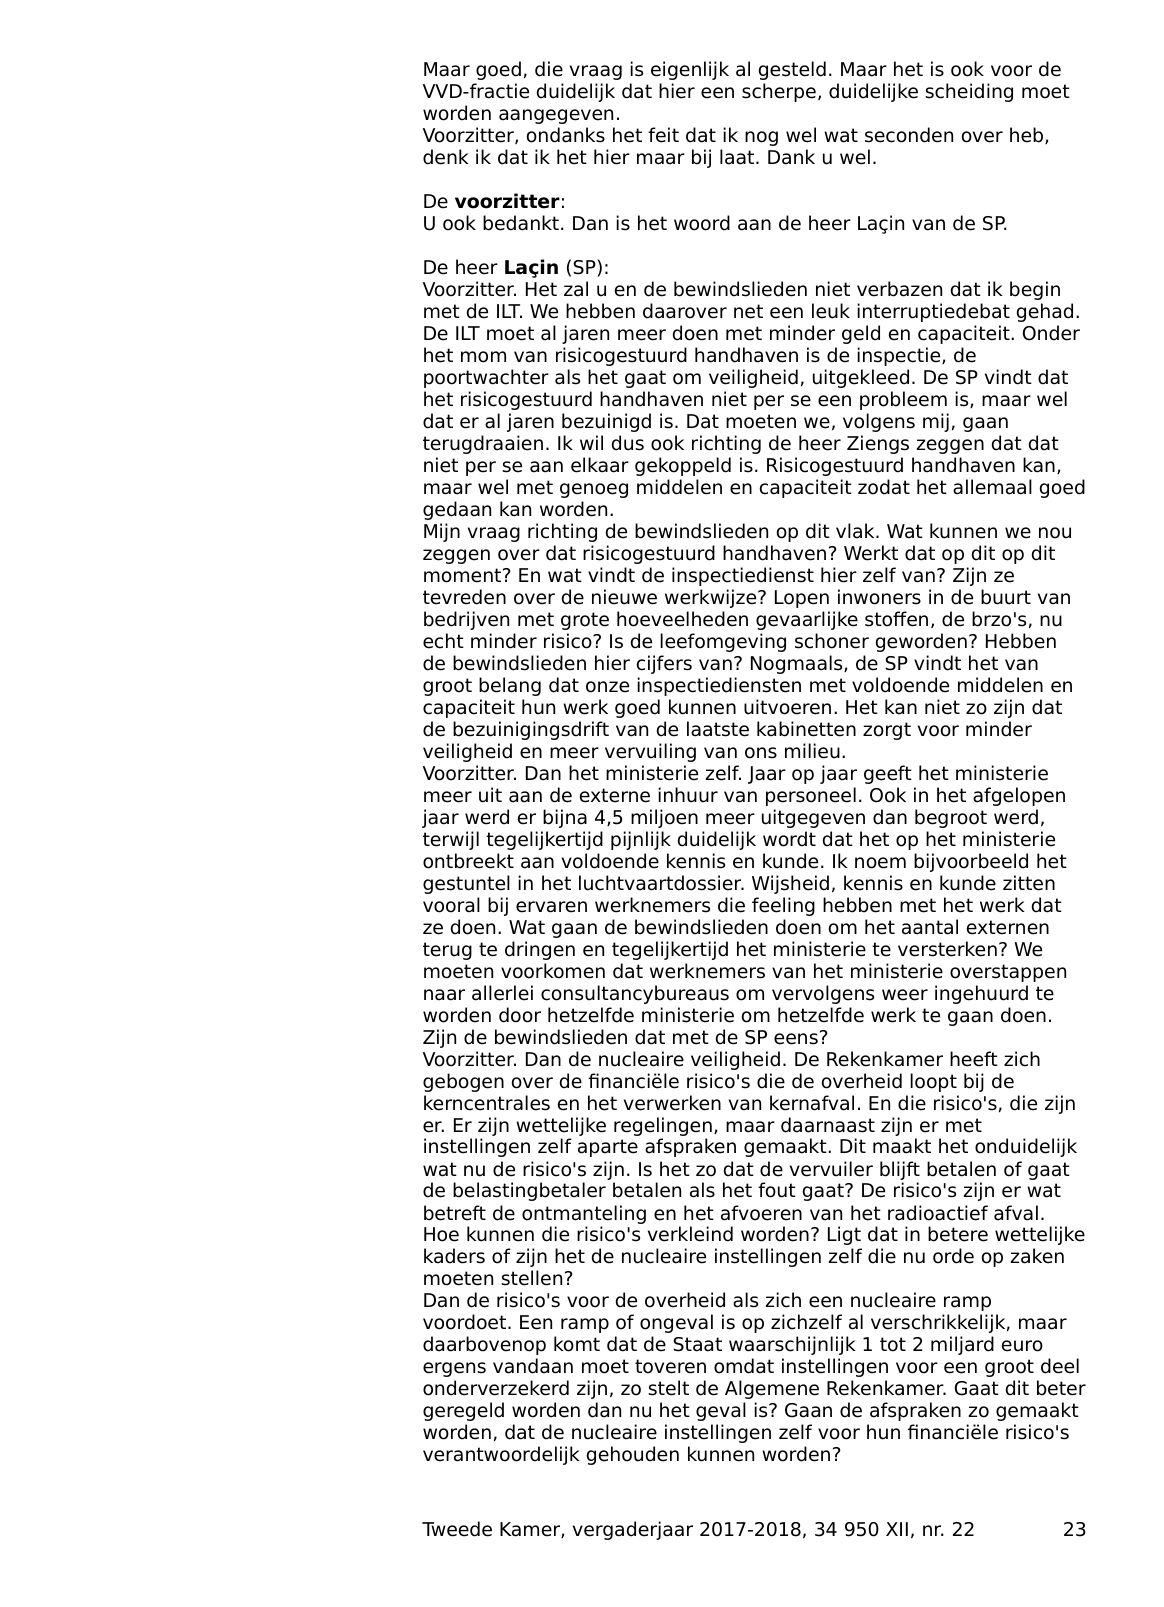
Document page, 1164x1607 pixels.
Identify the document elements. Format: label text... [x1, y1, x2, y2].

text Voorzitter. Dan het ministerie zelf. Jaar op jaar geeft het ministerie meer uit aan de externe inhuur van personeel. Ook in het afgelopen jaar werd er bijna 4,5 miljoen meer uitgegeven dan begroot werd, terwijl tegelijkertijd pijnlijk duidelijk wordt dat het op het ministerie ontbreekt aan voldoende kennis en kunde. Ik noem bijvoorbeeld het gestuntel in het luchtvaartdossier. Wijsheid, kennis en kunde zitten vooral bij ervaren werknemers die feeling hebben met het werk dat ze doen. Wat gaan de bewindslieden doen om het aantal externen terug te dringen en tegelijkertijd het ministerie te versterken? We moeten voorkomen dat werknemers van het ministerie overstappen naar allerlei consultancybureaus om vervolgens weer ingehuurd te worden door hetzelfde ministerie om hetzelfde werk te gaan doen. Zijn de bewindslieden dat met de SP eens? [422, 763, 1087, 1048]
text Dan de risico's voor de overheid als zich een nucleaire ramp voordoet. Een ramp of ongeval is op zichzelf al verschrikkelijk, maar daarbovenop komt dat de Staat waarschijnlijk 1 tot 2 miljard euro ergens vandaan moet toveren omdat instellingen voor een groot deel onderverzekerd zijn, zo stelt de Algemene Rekenkamer. Gaat dit beter geregeld worden dan nu het geval is? Gaan de afspraken zo gemaakt worden, dat de nucleaire instellingen zelf voor hun financiële risico's verantwoordelijk gehouden kunnen worden? [422, 1290, 1087, 1466]
text Mijn vraag richting de bewindslieden op dit vlak. Wat kunnen we nou zeggen over dat risicogestuurd handhaven? Werkt dat op dit op dit moment? En wat vindt de inspectiedienst hier zelf van? Zijn ze tevreden over de nieuwe werkwijze? Lopen inwoners in de buurt van bedrijven met grote hoeveelheden gevaarlijke stoffen, de brzo's, nu echt minder risico? Is de leefomgeving schoner geworden? Hebben de bewindslieden hier cijfers van? Nogmaals, de SP vindt het van groot belang dat onze inspectiediensten met voldoende middelen en capaciteit hun werk goed kunnen uitvoeren. Het kan niet zo zijn dat de bezuinigingsdrift van de laatste kabinetten zorgt voor minder veiligheid en meer vervuiling van ons milieu. [422, 521, 1087, 763]
text De voorzitter: [422, 191, 1087, 213]
text Voorzitter, ondanks het feit dat ik nog wel wat seconden over heb, denk ik dat ik het hier maar bij laat. Dank u wel. [422, 125, 1087, 169]
text De heer Laçin (SP): [422, 257, 1087, 279]
text Voorzitter. Dan de nucleaire veiligheid. De Rekenkamer heeft zich gebogen over de financiële risico's die de overheid loopt bij de kerncentrales en het verwerken van kernafval. En die risico's, die zijn er. Er zijn wettelijke regelingen, maar daarnaast zijn er met instellingen zelf aparte afspraken gemaakt. Dit maakt het onduidelijk wat nu de risico's zijn. Is het zo dat de vervuiler blijft betalen of gaat de belastingbetaler betalen als het fout gaat? De risico's zijn er wat betreft de ontmanteling en het afvoeren van het radioactief afval. Hoe kunnen die risico's verkleind worden? Ligt dat in betere wettelijke kaders of zijn het de nucleaire instellingen zelf die nu orde op zaken moeten stellen? [422, 1048, 1087, 1290]
text Voorzitter. Het zal u en de bewindslieden niet verbazen dat ik begin met de ILT. We hebben daarover net een leuk interruptiedebat gehad. De ILT moet al jaren meer doen met minder geld en capaciteit. Onder het mom van risicogestuurd handhaven is de inspectie, de poortwachter als het gaat om veiligheid, uitgekleed. De SP vindt dat het risicogestuurd handhaven niet per se een probleem is, maar wel dat er al jaren bezuinigd is. Dat moeten we, volgens mij, gaan terugdraaien. Ik wil dus ook richting de heer Ziengs zeggen dat dat niet per se aan elkaar gekoppeld is. Risicogestuurd handhaven kan, maar wel met genoeg middelen en capaciteit zodat het allemaal goed gedaan kan worden. [422, 279, 1087, 521]
text U ook bedankt. Dan is het woord aan de heer Laçin van de SP. [422, 213, 1087, 235]
text Maar goed, die vraag is eigenlijk al gesteld. Maar het is ook voor de VVD-fractie duidelijk dat hier een scherpe, duidelijke scheiding moet worden aangegeven. [422, 59, 1087, 125]
